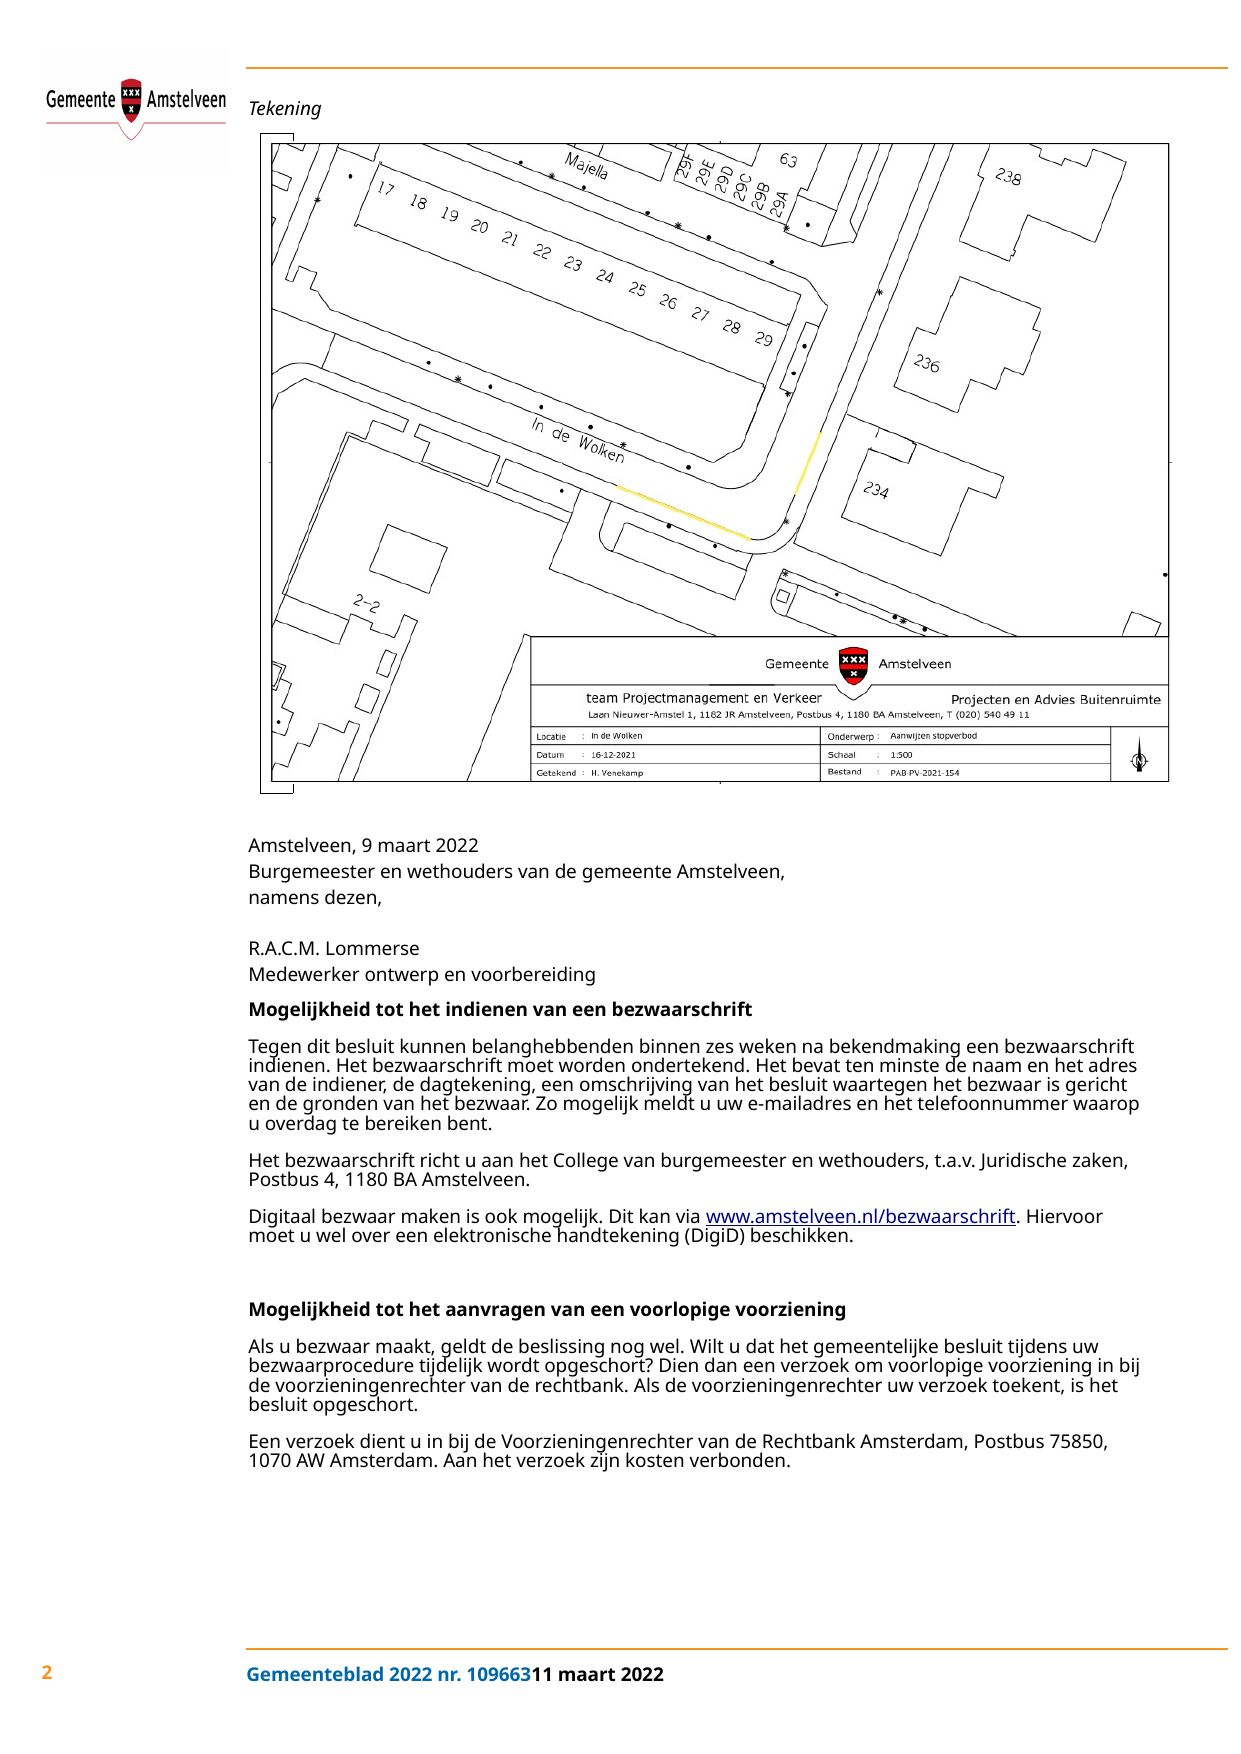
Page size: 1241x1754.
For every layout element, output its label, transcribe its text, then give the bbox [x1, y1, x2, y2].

text Tekening [248, 95, 1152, 121]
text Het bezwaarschrift richt u aan het College van burgemeester en wethouders, t.a.v. Juridische zaken, Postbus 4, 1180 BA Amstelveen. [248, 1152, 1152, 1190]
text Mogelijkheid tot het aanvragen van een voorlopige voorziening [248, 1301, 1152, 1320]
text Amstelveen, 9 maart 2022 [248, 833, 1152, 858]
picture [41, 47, 231, 172]
text Tegen dit besluit kunnen belanghebbenden binnen zes weken na bekendmaking een bezwaarschrift indienen. Het bezwaarschrift moet worden ondertekend. Het bevat ten minste de naam en het adres van de indiener, de dagtekening, een omschrijving van het besluit waartegen het bezwaar is gericht en de gronden van het bezwaar. Zo mogelijk meldt u uw e-mailadres en het telefoonnummer waarop u overdag te bereiken bent. [248, 1038, 1152, 1134]
text Burgemeester en wethouders van de gemeente Amstelveen, [248, 858, 1152, 884]
text R.A.C.M. Lommerse [248, 936, 1152, 961]
text Als u bezwaar maakt, geldt de beslissing nog wel. Wilt u dat het gemeentelijke besluit tijdens uw bezwaarprocedure tijdelijk wordt opgeschort? Dien dan een verzoek om voorlopige voorziening in bij de voorzieningenrechter van de rechtbank. Als de voorzieningenrechter uw verzoek toekent, is het besluit opgeschort. [248, 1338, 1152, 1415]
text Mogelijkheid tot het indienen van een bezwaarschrift [248, 1001, 1152, 1020]
text Medewerker ontwerp en voorbereiding [248, 961, 1152, 987]
text namens dezen, [248, 884, 1152, 910]
text Digitaal bezwaar maken is ook mogelijk. Dit kan via www.amstelveen.nl/bezwaarschrift. Hiervoor moet u wel over een elektronische handtekening (DigiD) beschikken. [248, 1208, 1152, 1246]
text Een verzoek dient u in bij de Voorzieningenrechter van de Rechtbank Amsterdam, Postbus 75850, 1070 AW Amsterdam. Aan het verzoek zijn kosten verbonden. [248, 1433, 1152, 1471]
picture [268, 141, 1173, 784]
